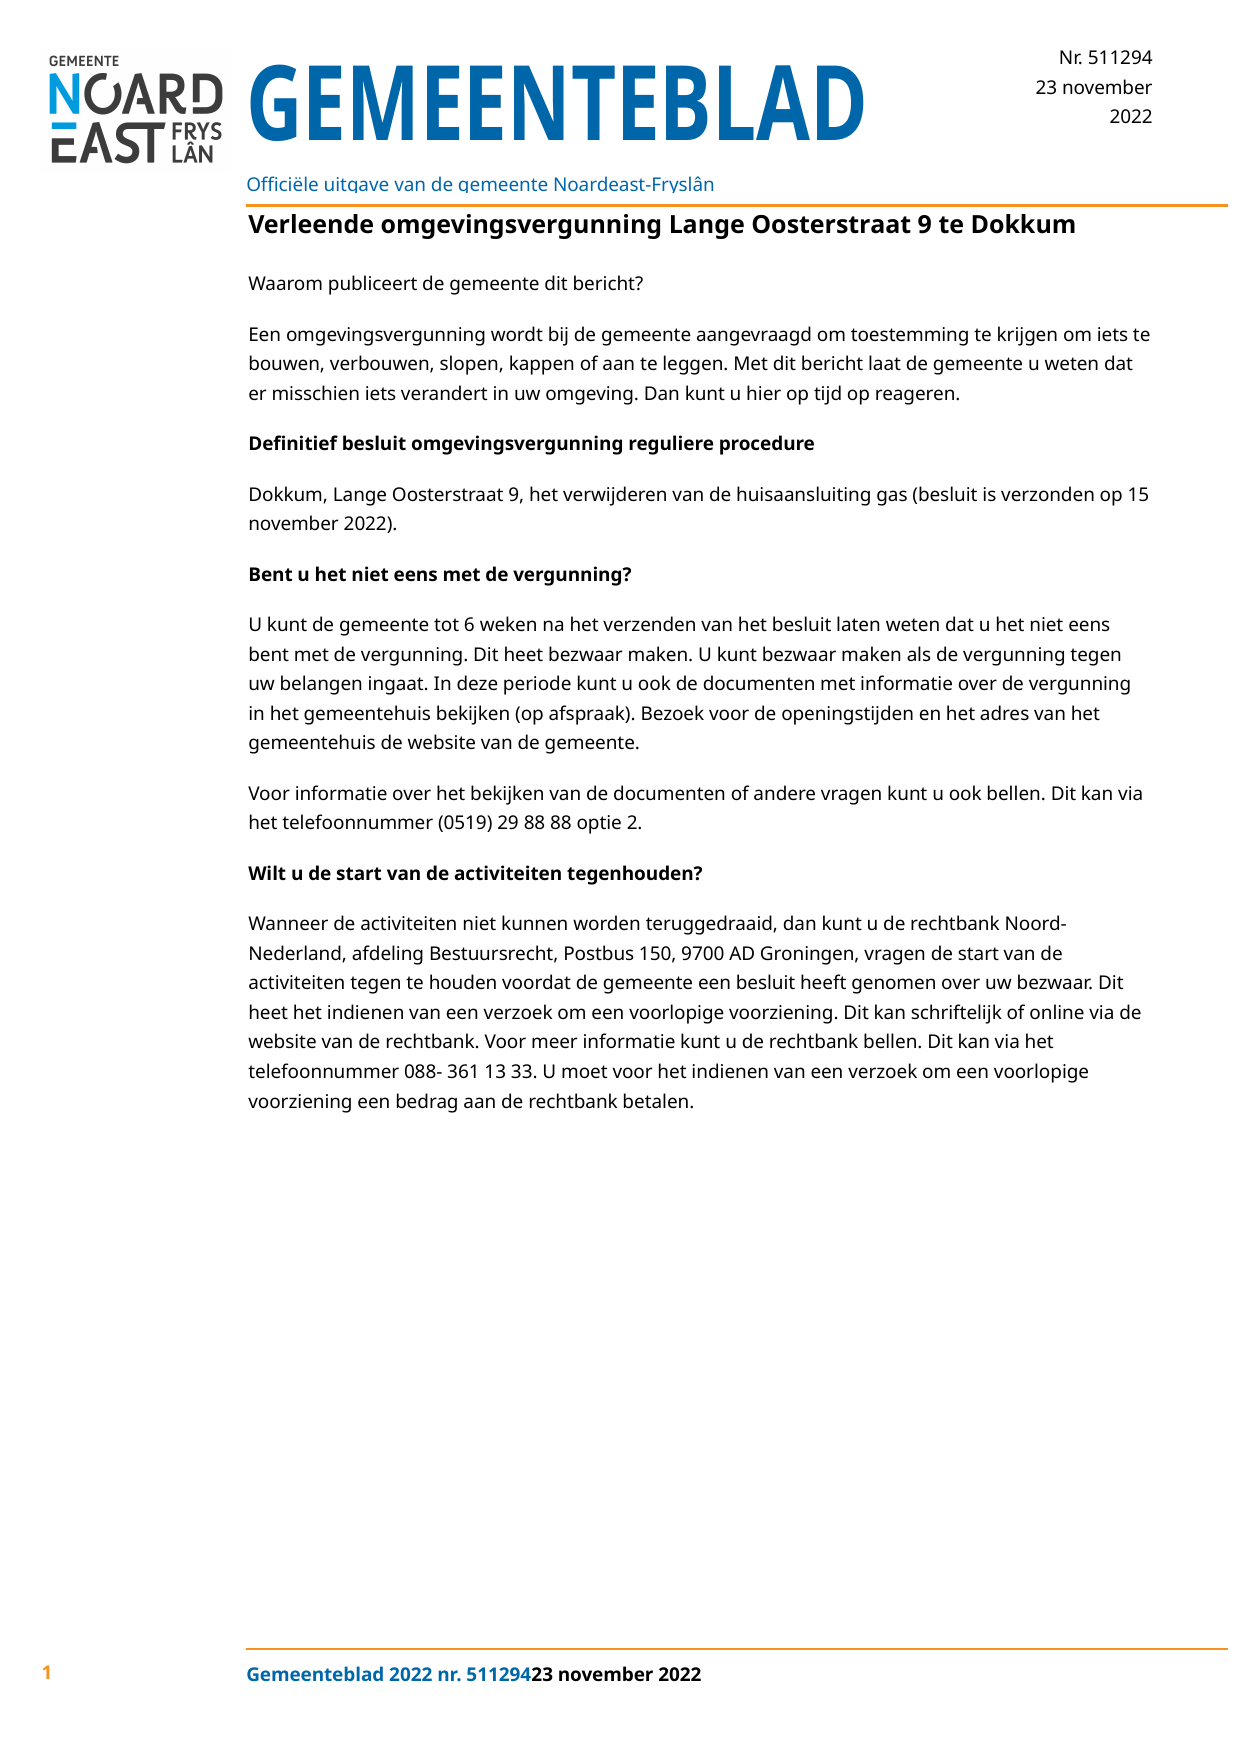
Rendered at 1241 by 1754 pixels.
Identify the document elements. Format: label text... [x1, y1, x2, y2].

text Dokkum, Lange Oosterstraat 9, het verwijderen van de huisaansluiting gas (besluit is verzonden op 15 november 2022). [248, 481, 1152, 536]
text U kunt de gemeente tot 6 weken na het verzenden van het besluit laten weten dat u het niet eens bent met de vergunning. Dit heet bezwaar maken. U kunt bezwaar maken als de vergunning tegen uw belangen ingaat. In deze periode kunt u ook de documenten met informatie over de vergunning in het gemeentehuis bekijken (op afspraak). Bezoek voor de openingstijden en het adres van het gemeentehuis de website van de gemeente. [248, 611, 1152, 755]
text Wanneer de activiteiten niet kunnen worden teruggedraaid, dan kunt u de rechtbank Noord-Nederland, afdeling Bestuursrecht, Postbus 150, 9700 AD Groningen, vragen de start van de activiteiten tegen te houden voordat de gemeente een besluit heeft genomen over uw bezwaar. Dit heet het indienen van een verzoek om een voorlopige voorziening. Dit kan schriftelijk of online via de website van de rechtbank. Voor meer informatie kunt u de rechtbank bellen. Dit kan via het telefoonnummer 088- 361 13 33. U moet voor het indienen van een verzoek om een voorlopige voorziening een bedrag aan de rechtbank betalen. [248, 910, 1152, 1113]
text Verleende omgevingsvergunning Lange Oosterstraat 9 te Dokkum [248, 207, 1152, 241]
text Definitief besluit omgevingsvergunning reguliere procedure [248, 430, 1152, 456]
text Voor informatie over het bekijken van de documenten of andere vragen kunt u ook bellen. Dit kan via het telefoonnummer (0519) 29 88 88 optie 2. [248, 780, 1152, 835]
text Wilt u de start van de activiteiten tegenhouden? [248, 860, 1152, 886]
picture [41, 47, 231, 172]
text Een omgevingsvergunning wordt bij de gemeente aangevraagd om toestemming te krijgen om iets te bouwen, verbouwen, slopen, kappen of aan te leggen. Met dit bericht laat de gemeente u weten dat er misschien iets verandert in uw omgeving. Dan kunt u hier op tijd op reageren. [248, 321, 1152, 406]
text Waarom publiceert de gemeente dit bericht? [248, 270, 1152, 296]
text Bent u het niet eens met de vergunning? [248, 561, 1152, 586]
